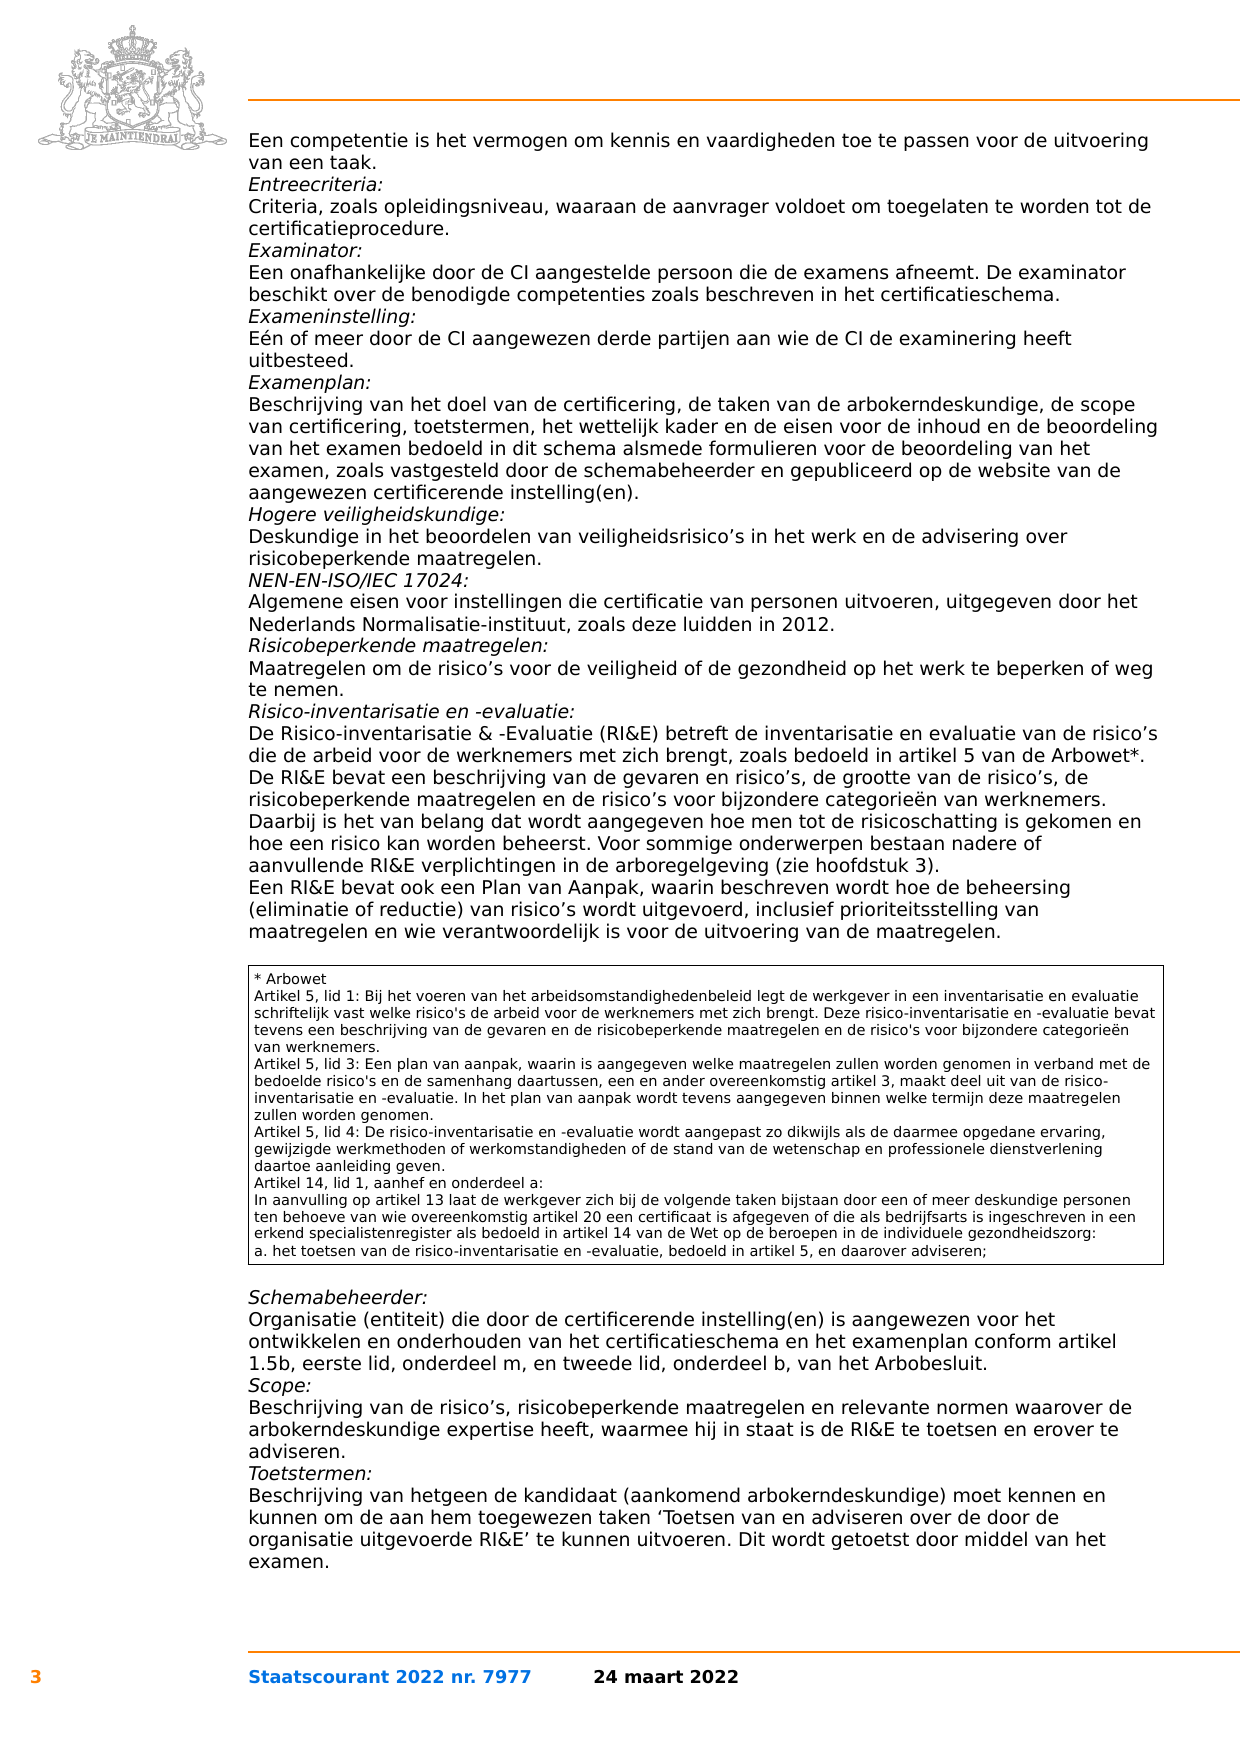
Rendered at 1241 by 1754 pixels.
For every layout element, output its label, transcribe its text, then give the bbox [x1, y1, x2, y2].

text Schemabeheerder: [248, 1287, 1163, 1309]
text Exameninstelling: [248, 306, 1163, 328]
text Beschrijving van de risico’s, risicobeperkende maatregelen en relevante normen waarover de arbokerndeskundige expertise heeft, waarmee hij in staat is de RI&E te toetsen en erover te adviseren. [248, 1397, 1163, 1463]
text Hogere veiligheidskundige: [248, 503, 1163, 526]
text De Risico-inventarisatie & -Evaluatie (RI&E) betreft de inventarisatie en evaluatie van de risico’s die de arbeid voor de werknemers met zich brengt, zoals bedoeld in artikel 5 van de Arbowet*. De RI&E bevat een beschrijving van de gevaren en risico’s, de grootte van de risico’s, de risicobeperkende maatregelen en de risico’s voor bijzondere categorieën van werknemers. Daarbij is het van belang dat wordt aangegeven hoe men tot de risicoschatting is gekomen en hoe een risico kan worden beheerst. Voor sommige onderwerpen bestaan nadere of aanvullende RI&E verplichtingen in de arboregelgeving (zie hoofdstuk 3). [248, 723, 1163, 877]
picture [38, 25, 227, 150]
text Criteria, zoals opleidingsniveau, waaraan de aanvrager voldoet om toegelaten te worden tot de certificatieprocedure. [248, 196, 1163, 240]
text NEN-EN-ISO/IEC 17024: [248, 569, 1163, 591]
text Risicobeperkende maatregelen: [248, 635, 1163, 657]
text Risico-inventarisatie en -evaluatie: [248, 701, 1163, 723]
text Toetstermen: [248, 1463, 1163, 1485]
text Een competentie is het vermogen om kennis en vaardigheden toe te passen voor de uitvoering van een taak. [248, 130, 1163, 174]
text Beschrijving van hetgeen de kandidaat (aankomend arbokerndeskundige) moet kennen en kunnen om de aan hem toegewezen taken ‘Toetsen van en adviseren over de door de organisatie uitgevoerde RI&E’ te kunnen uitvoeren. Dit wordt getoetst door middel van het examen. [248, 1485, 1163, 1573]
text Maatregelen om de risico’s voor de veiligheid of de gezondheid op het werk te beperken of weg te nemen. [248, 657, 1163, 701]
text Entreecriteria: [248, 174, 1163, 196]
text Eén of meer door de CI aangewezen derde partijen aan wie de CI de examinering heeft uitbesteed. [248, 328, 1163, 372]
table_header * Arbowet Artikel 5, lid 1: Bij het voeren van het arbeidsomstandighedenbeleid legt de werkgever in een inventarisatie en evaluatie schriftelijk vast welke risico's de arbeid voor de werknemers met zich brengt. Deze risico-inventarisatie en -evaluatie bevat tevens een beschrijving van de gevaren en de risicobeperkende maatregelen en de risico's voor bijzondere categorieën van werknemers. Artikel 5, lid 3: Een plan van aanpak, waarin is aangegeven welke maatregelen zullen worden genomen in verband met de bedoelde risico's en de samenhang daartussen, een en ander overeenkomstig artikel 3, maakt deel uit van de risico-inventarisatie en -evaluatie. In het plan van aanpak wordt tevens aangegeven binnen welke termijn deze maatregelen zullen worden genomen. Artikel 5, lid 4: De risico-inventarisatie en -evaluatie wordt aangepast zo dikwijls als de daarmee opgedane ervaring, gewijzigde werkmethoden of werkomstandigheden of de stand van de wetenschap en professionele dienstverlening daartoe aanleiding geven. Artikel 14, lid 1, aanhef en onderdeel a: In aanvulling op artikel 13 laat de werkgever zich bij de volgende taken bijstaan door een of meer deskundige personen ten behoeve van wie overeenkomstig artikel 20 een certificaat is afgegeven of die als bedrijfsarts is ingeschreven in een erkend specialistenregister als bedoeld in artikel 14 van de Wet op de beroepen in de individuele gezondheidszorg: a. het toetsen van de risico-inventarisatie en -evaluatie, bedoeld in artikel 5, en daarover adviseren; [249, 966, 1163, 1264]
text Beschrijving van het doel van de certificering, de taken van de arbokerndeskundige, de scope van certificering, toetstermen, het wettelijk kader en de eisen voor de inhoud en de beoordeling van het examen bedoeld in dit schema alsmede formulieren voor de beoordeling van het examen, zoals vastgesteld door de schemabeheerder en gepubliceerd op de website van de aangewezen certificerende instelling(en). [248, 394, 1163, 503]
text Scope: [248, 1375, 1163, 1397]
text Organisatie (entiteit) die door de certificerende instelling(en) is aangewezen voor het ontwikkelen en onderhouden van het certificatieschema en het examenplan conform artikel 1.5b, eerste lid, onderdeel m, en tweede lid, onderdeel b, van het Arbobesluit. [248, 1309, 1163, 1375]
text Een onafhankelijke door de CI aangestelde persoon die de examens afneemt. De examinator beschikt over de benodigde competenties zoals beschreven in het certificatieschema. [248, 262, 1163, 306]
text Deskundige in het beoordelen van veiligheidsrisico’s in het werk en de advisering over risicobeperkende maatregelen. [248, 526, 1163, 569]
text Examinator: [248, 240, 1163, 262]
text Een RI&E bevat ook een Plan van Aanpak, waarin beschreven wordt hoe de beheersing (eliminatie of reductie) van risico’s wordt uitgevoerd, inclusief prioriteitsstelling van maatregelen en wie verantwoordelijk is voor de uitvoering van de maatregelen. [248, 877, 1163, 943]
text Algemene eisen voor instellingen die certificatie van personen uitvoeren, uitgegeven door het Nederlands Normalisatie-instituut, zoals deze luidden in 2012. [248, 591, 1163, 635]
text Examenplan: [248, 372, 1163, 394]
